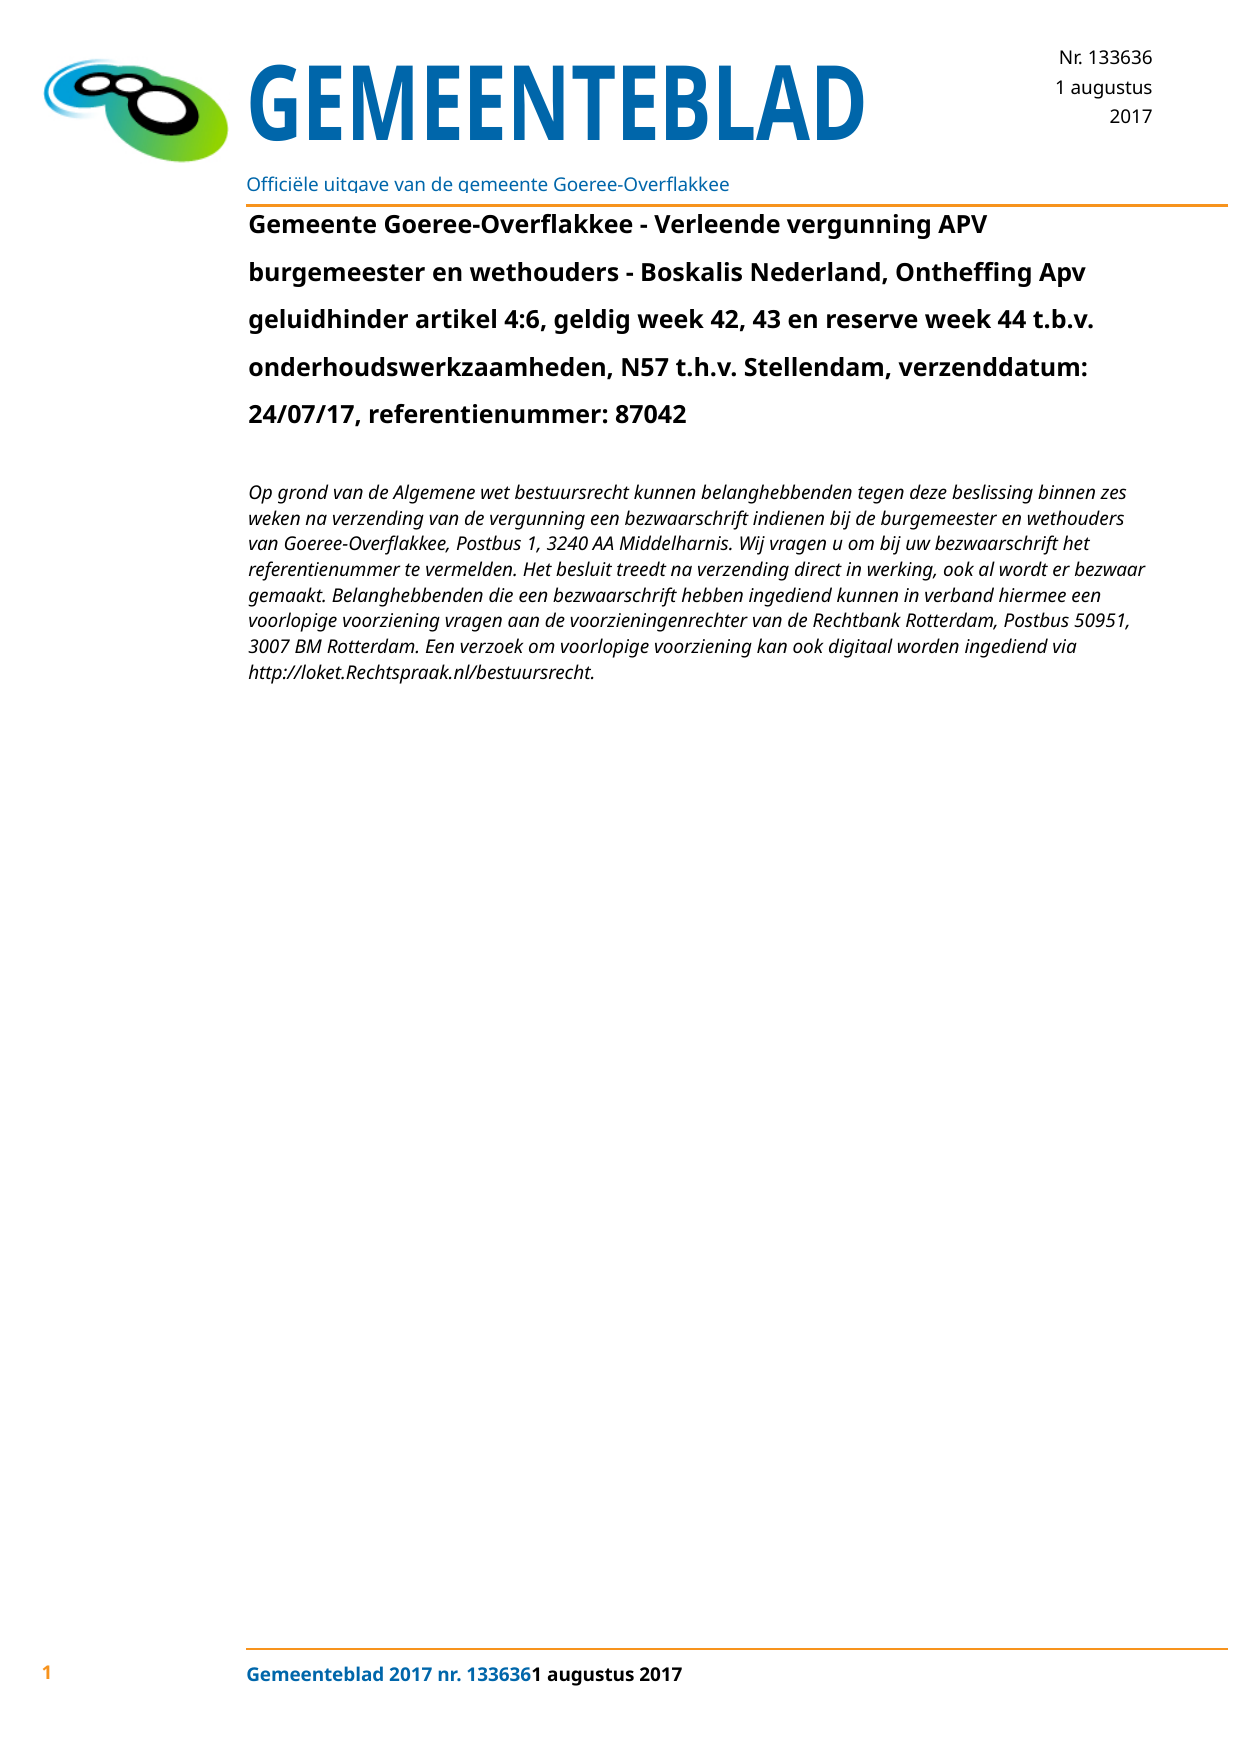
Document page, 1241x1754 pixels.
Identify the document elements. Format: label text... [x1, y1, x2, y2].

text Op grond van de Algemene wet bestuursrecht kunnen belanghebbenden tegen deze beslissing binnen zes weken na verzending van de vergunning een bezwaarschrift indienen bij de burgemeester en wethouders van Goeree-Overflakkee, Postbus 1, 3240 AA Middelharnis. Wij vragen u om bij uw bezwaarschrift het referentienummer te vermelden. Het besluit treedt na verzending direct in werking, ook al wordt er bezwaar gemaakt. Belanghebbenden die een bezwaarschrift hebben ingediend kunnen in verband hiermee een voorlopige voorziening vragen aan de voorzieningenrechter van de Rechtbank Rotterdam, Postbus 50951, 3007 BM Rotterdam. Een verzoek om voorlopige voorziening kan ook digitaal worden ingediend via http://loket.Rechtspraak.nl/bestuursrecht. [248, 479, 1152, 685]
picture [41, 47, 231, 172]
text Gemeente Goeree-Overflakkee - Verleende vergunning APV burgemeester en wethouders - Boskalis Nederland, Ontheffing Apv geluidhinder artikel 4:6, geldig week 42, 43 en reserve week 44 t.b.v. onderhoudswerkzaamheden, N57 t.h.v. Stellendam, verzenddatum: 24/07/17, referentienummer: 87042 [248, 207, 1152, 431]
